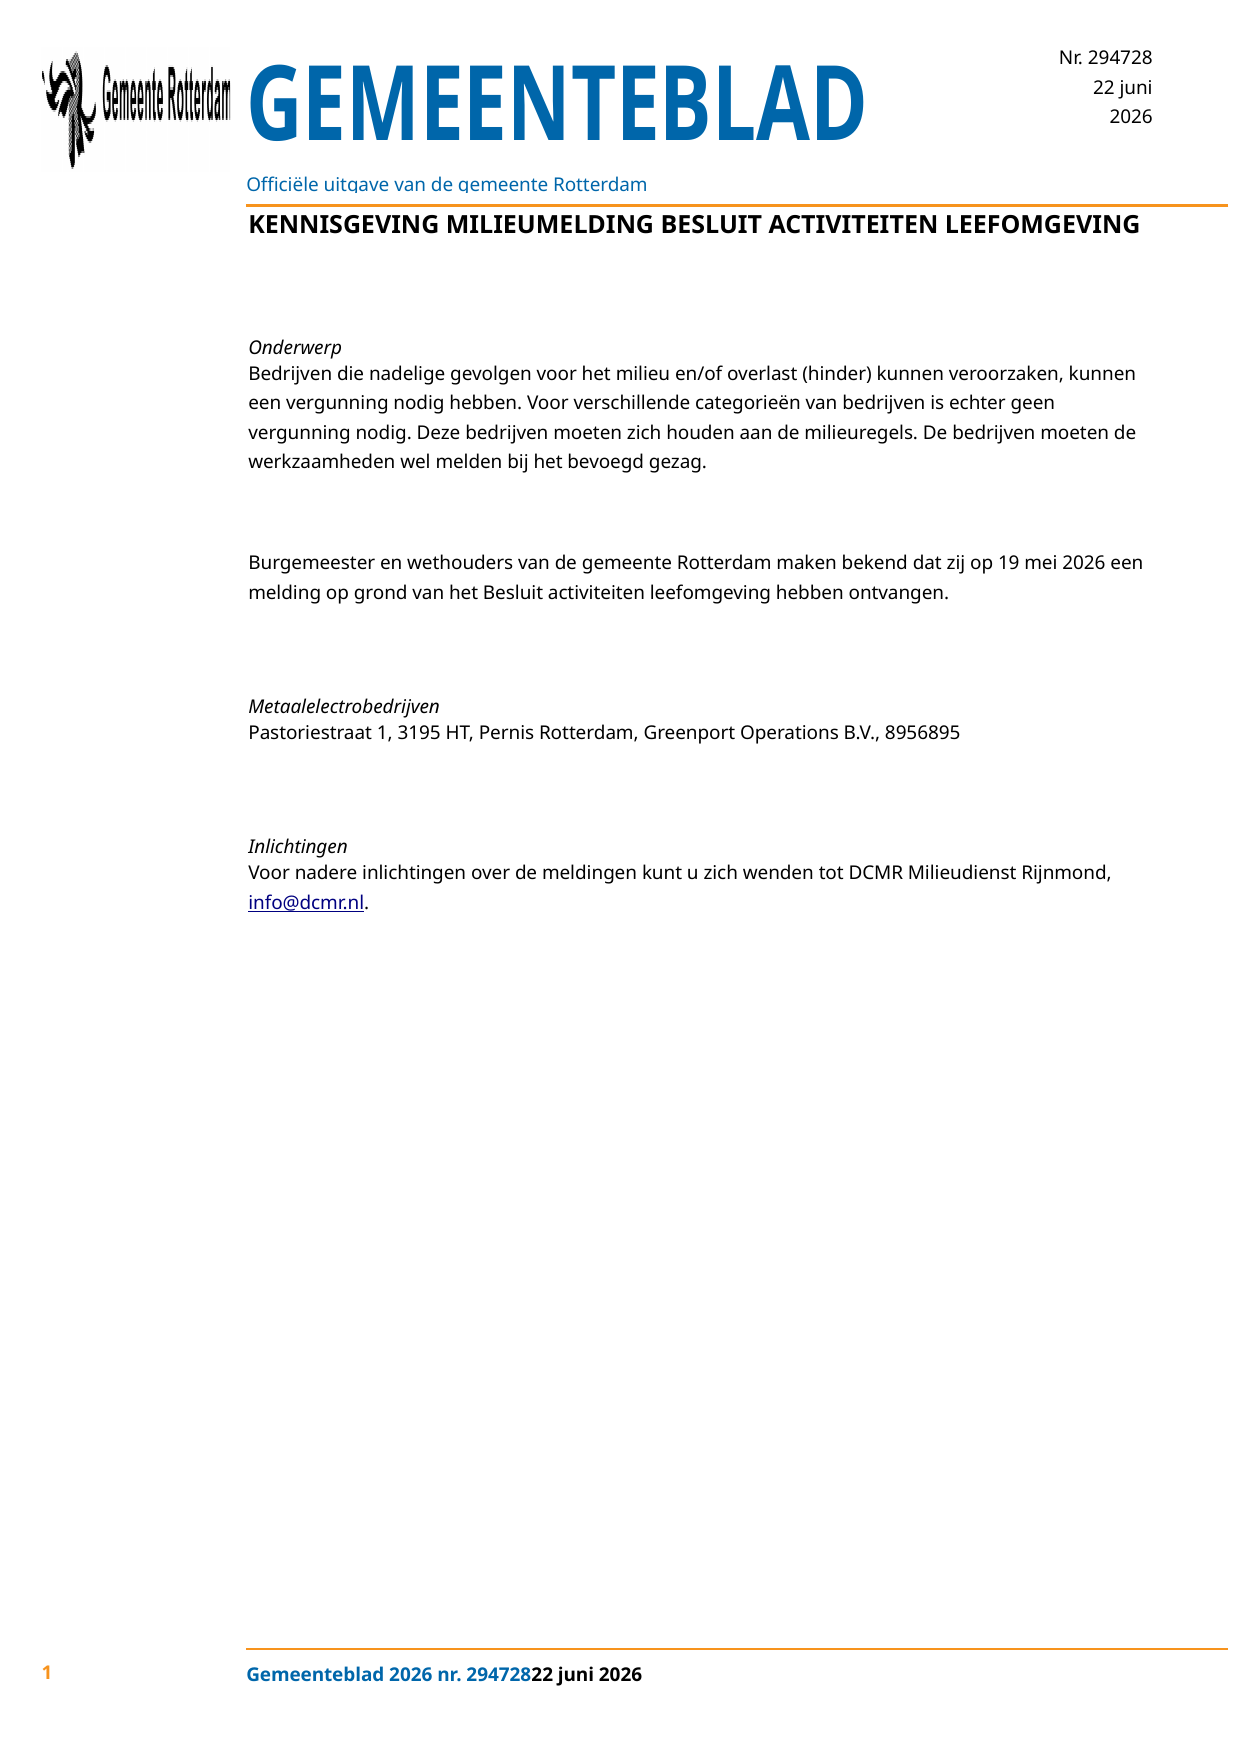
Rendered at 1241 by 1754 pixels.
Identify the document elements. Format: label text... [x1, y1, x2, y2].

text Inlichtingen [248, 834, 1152, 859]
picture [41, 47, 231, 172]
text Metaalelectrobedrijven [248, 693, 1152, 719]
text Bedrijven die nadelige gevolgen voor het milieu en/of overlast (hinder) kunnen veroorzaken, kunnen een vergunning nodig hebben. Voor verschillende categorieën van bedrijven is echter geen vergunning nodig. Deze bedrijven moeten zich houden aan de milieuregels. De bedrijven moeten de werkzaamheden wel melden bij het bevoegd gezag. [248, 360, 1152, 474]
text Pastoriestraat 1, 3195 HT, Pernis Rotterdam, Greenport Operations B.V., 8956895 [248, 719, 1152, 745]
text KENNISGEVING MILIEUMELDING BESLUIT ACTIVITEITEN LEEFOMGEVING [248, 207, 1152, 241]
text Burgemeester en wethouders van de gemeente Rotterdam maken bekend dat zij op 19 mei 2026 een melding op grond van het Besluit activiteiten leefomgeving hebben ontvangen. [248, 549, 1152, 605]
text Onderwerp [248, 334, 1152, 360]
text Voor nadere inlichtingen over de meldingen kunt u zich wenden tot DCMR Milieudienst Rijnmond, info@dcmr.nl. [248, 859, 1152, 915]
